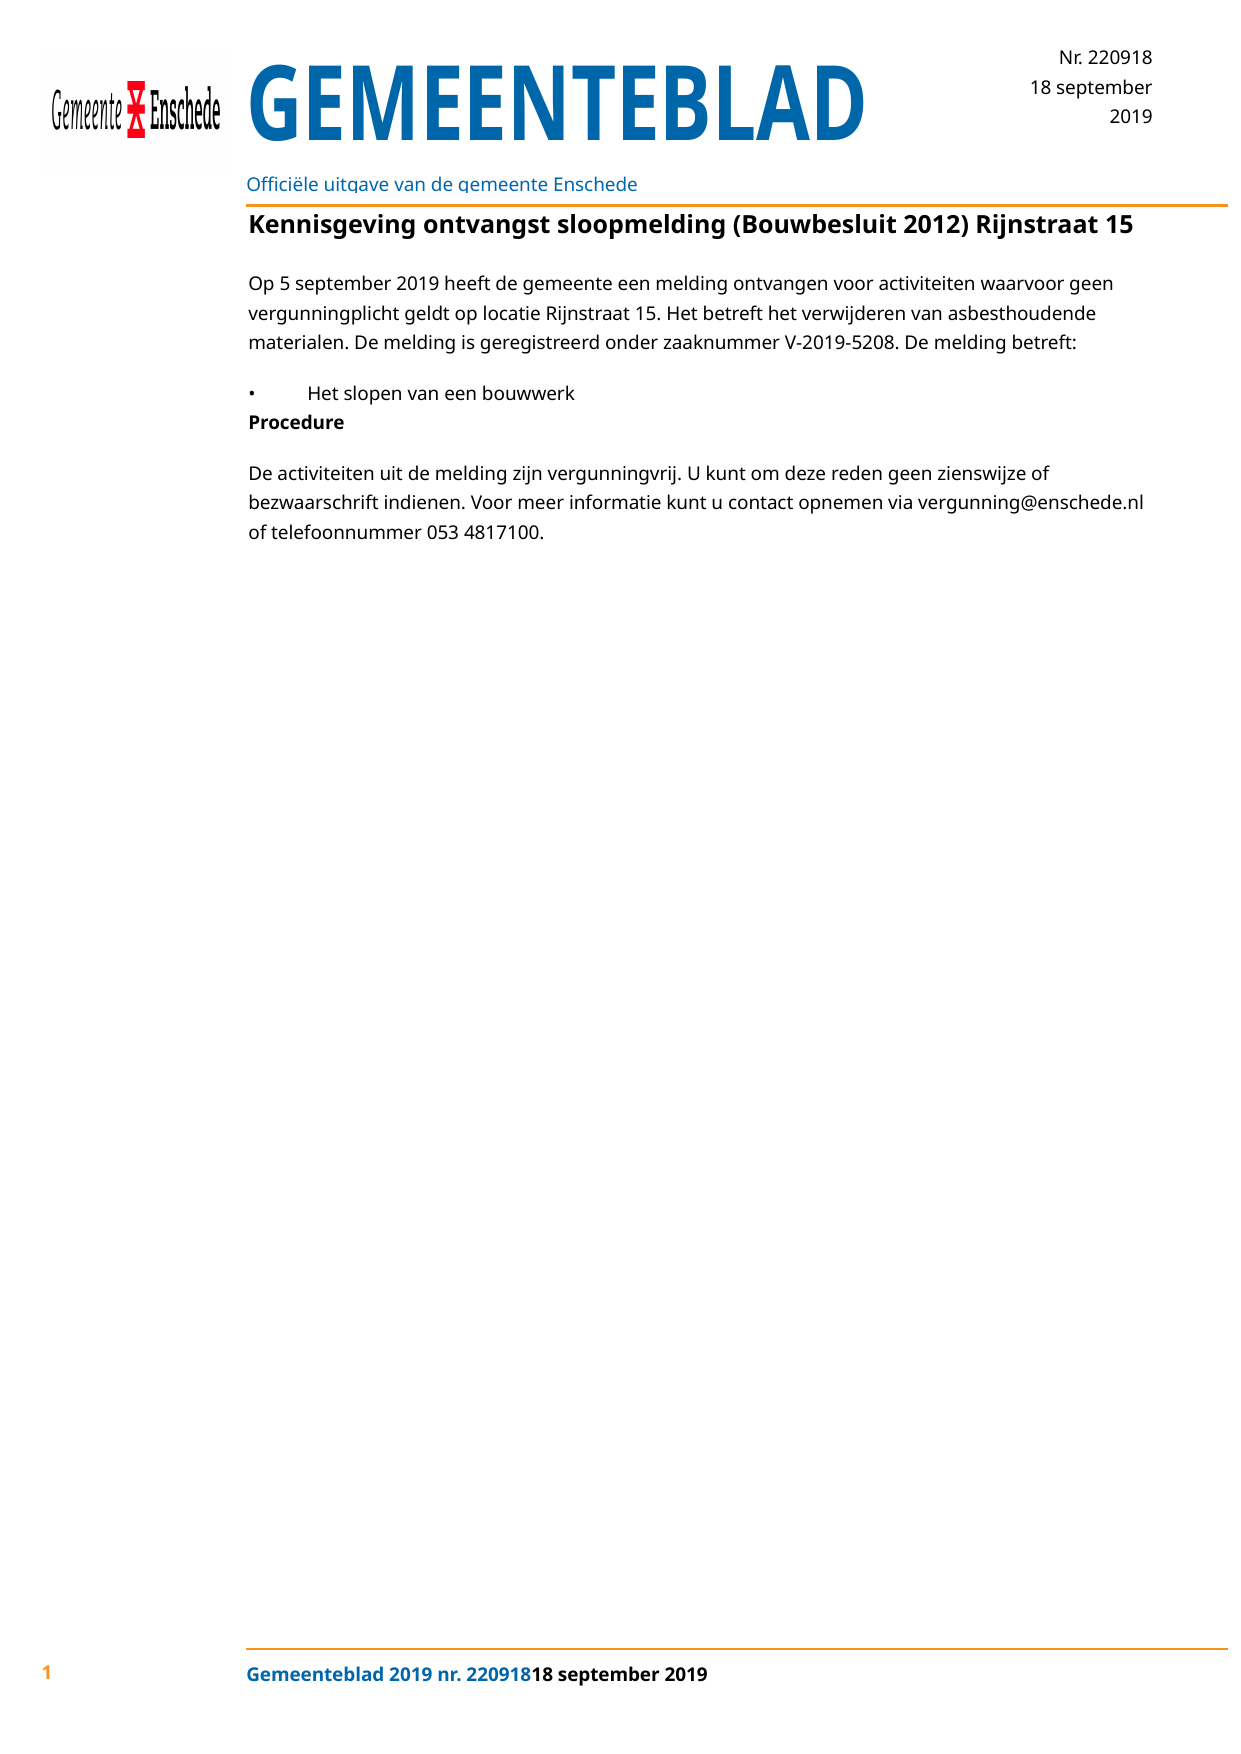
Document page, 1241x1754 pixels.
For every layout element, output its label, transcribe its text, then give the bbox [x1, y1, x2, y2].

text Procedure [248, 409, 1152, 435]
list Het slopen van een bouwwerk [248, 380, 1152, 406]
picture [41, 47, 231, 172]
text Op 5 september 2019 heeft de gemeente een melding ontvangen voor activiteiten waarvoor geen vergunningplicht geldt op locatie Rijnstraat 15. Het betreft het verwijderen van asbesthoudende materialen. De melding is geregistreerd onder zaaknummer V-2019-5208. De melding betreft: [248, 270, 1152, 355]
text Kennisgeving ontvangst sloopmelding (Bouwbesluit 2012) Rijnstraat 15 [248, 207, 1152, 241]
text De activiteiten uit de melding zijn vergunningvrij. U kunt om deze reden geen zienswijze of bezwaarschrift indienen. Voor meer informatie kunt u contact opnemen via vergunning@enschede.nl of telefoonnummer 053 4817100. [248, 460, 1152, 545]
